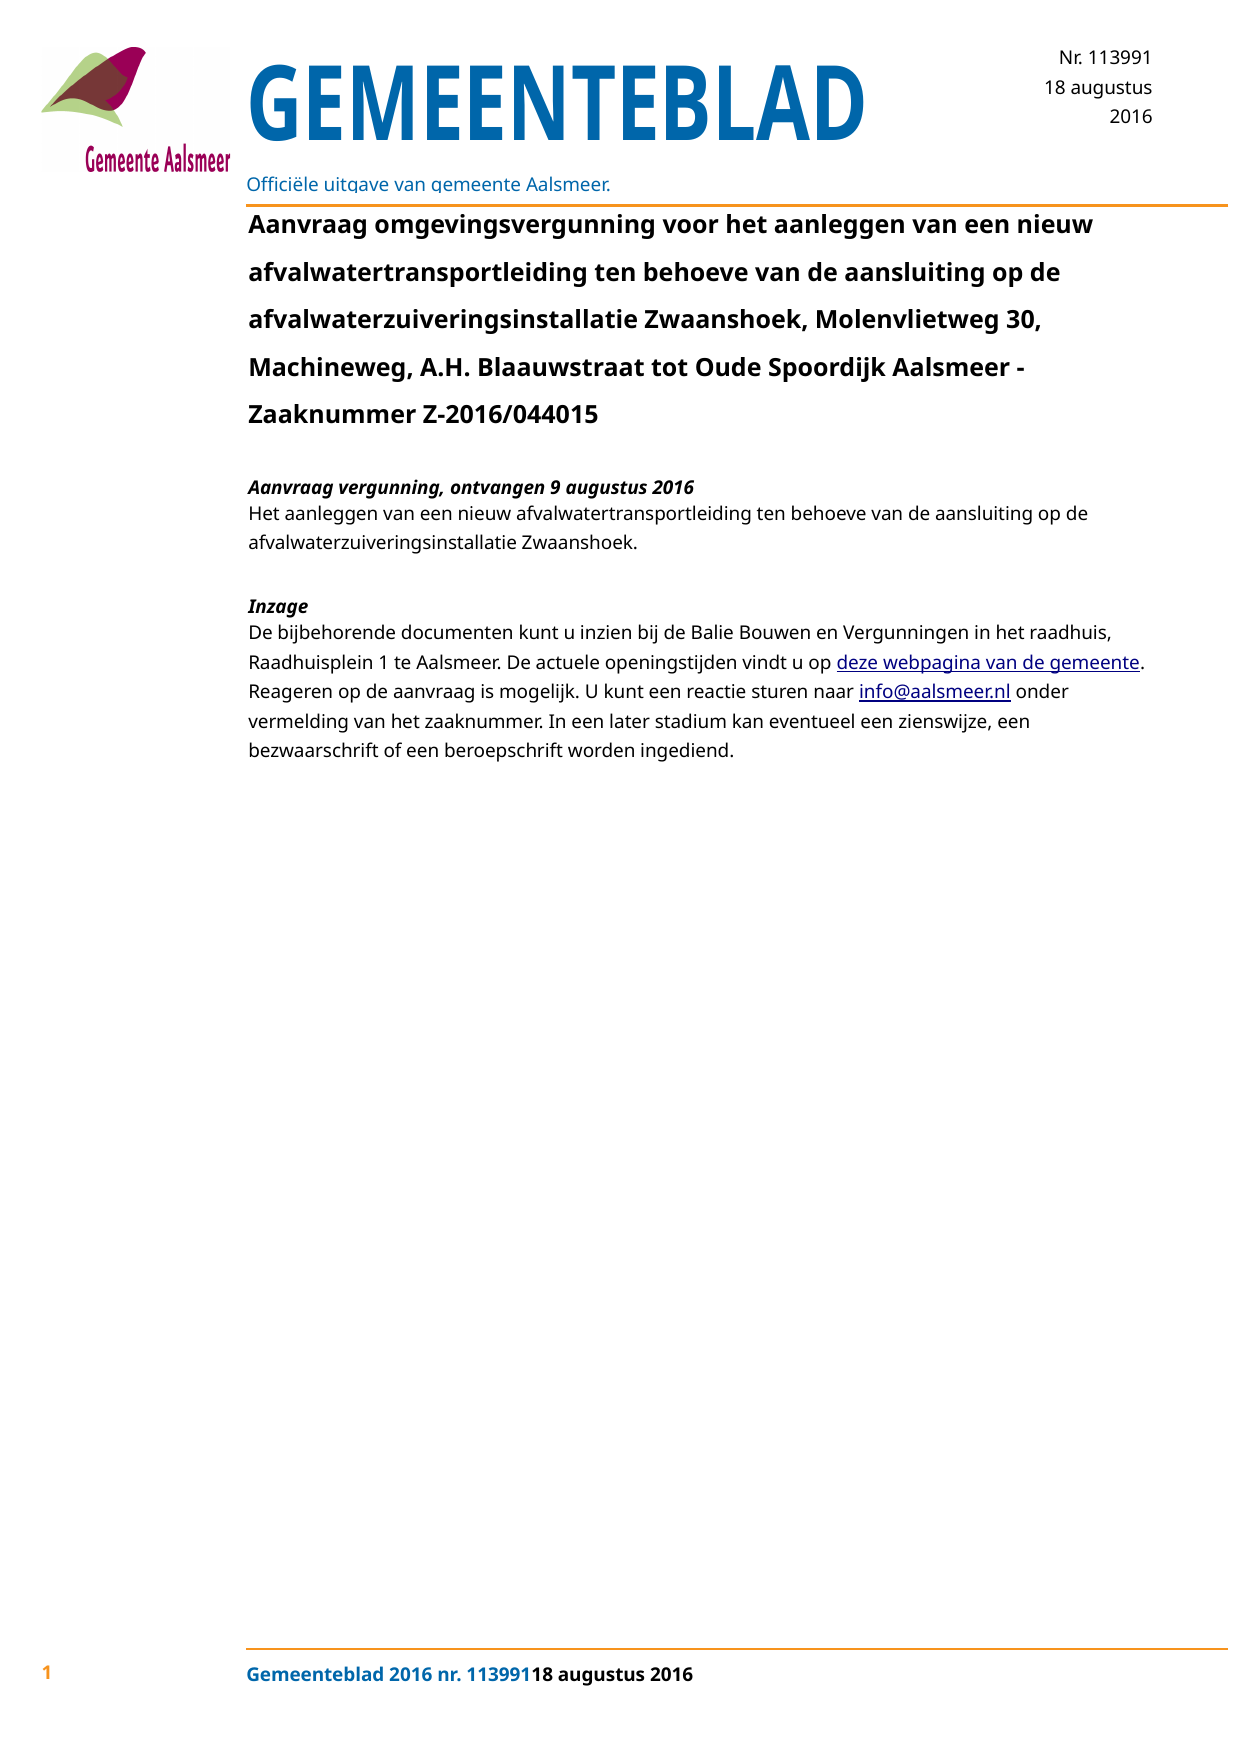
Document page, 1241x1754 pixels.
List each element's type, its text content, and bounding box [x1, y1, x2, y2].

text Het aanleggen van een nieuw afvalwatertransportleiding ten behoeve van de aansluiting op de afvalwaterzuiveringsinstallatie Zwaanshoek. [248, 500, 1152, 555]
text Aanvraag vergunning, ontvangen 9 augustus 2016 [248, 474, 1152, 500]
text De bijbehorende documenten kunt u inzien bij de Balie Bouwen en Vergunningen in het raadhuis, Raadhuisplein 1 te Aalsmeer. De actuele openingstijden vindt u op deze webpagina van de gemeente. Reageren op de aanvraag is mogelijk. U kunt een reactie sturen naar info@aalsmeer.nl onder vermelding van het zaaknummer. In een later stadium kan eventueel een zienswijze, een bezwaarschrift of een beroepschrift worden ingediend. [248, 619, 1152, 763]
text Inzage [248, 593, 1152, 619]
text Aanvraag omgevingsvergunning voor het aanleggen van een nieuw afvalwatertransportleiding ten behoeve van de aansluiting op de afvalwaterzuiveringsinstallatie Zwaanshoek, Molenvlietweg 30, Machineweg, A.H. Blaauwstraat tot Oude Spoordijk Aalsmeer - Zaaknummer Z-2016/044015 [248, 207, 1152, 431]
picture [41, 47, 231, 172]
text ​ [248, 788, 1152, 814]
